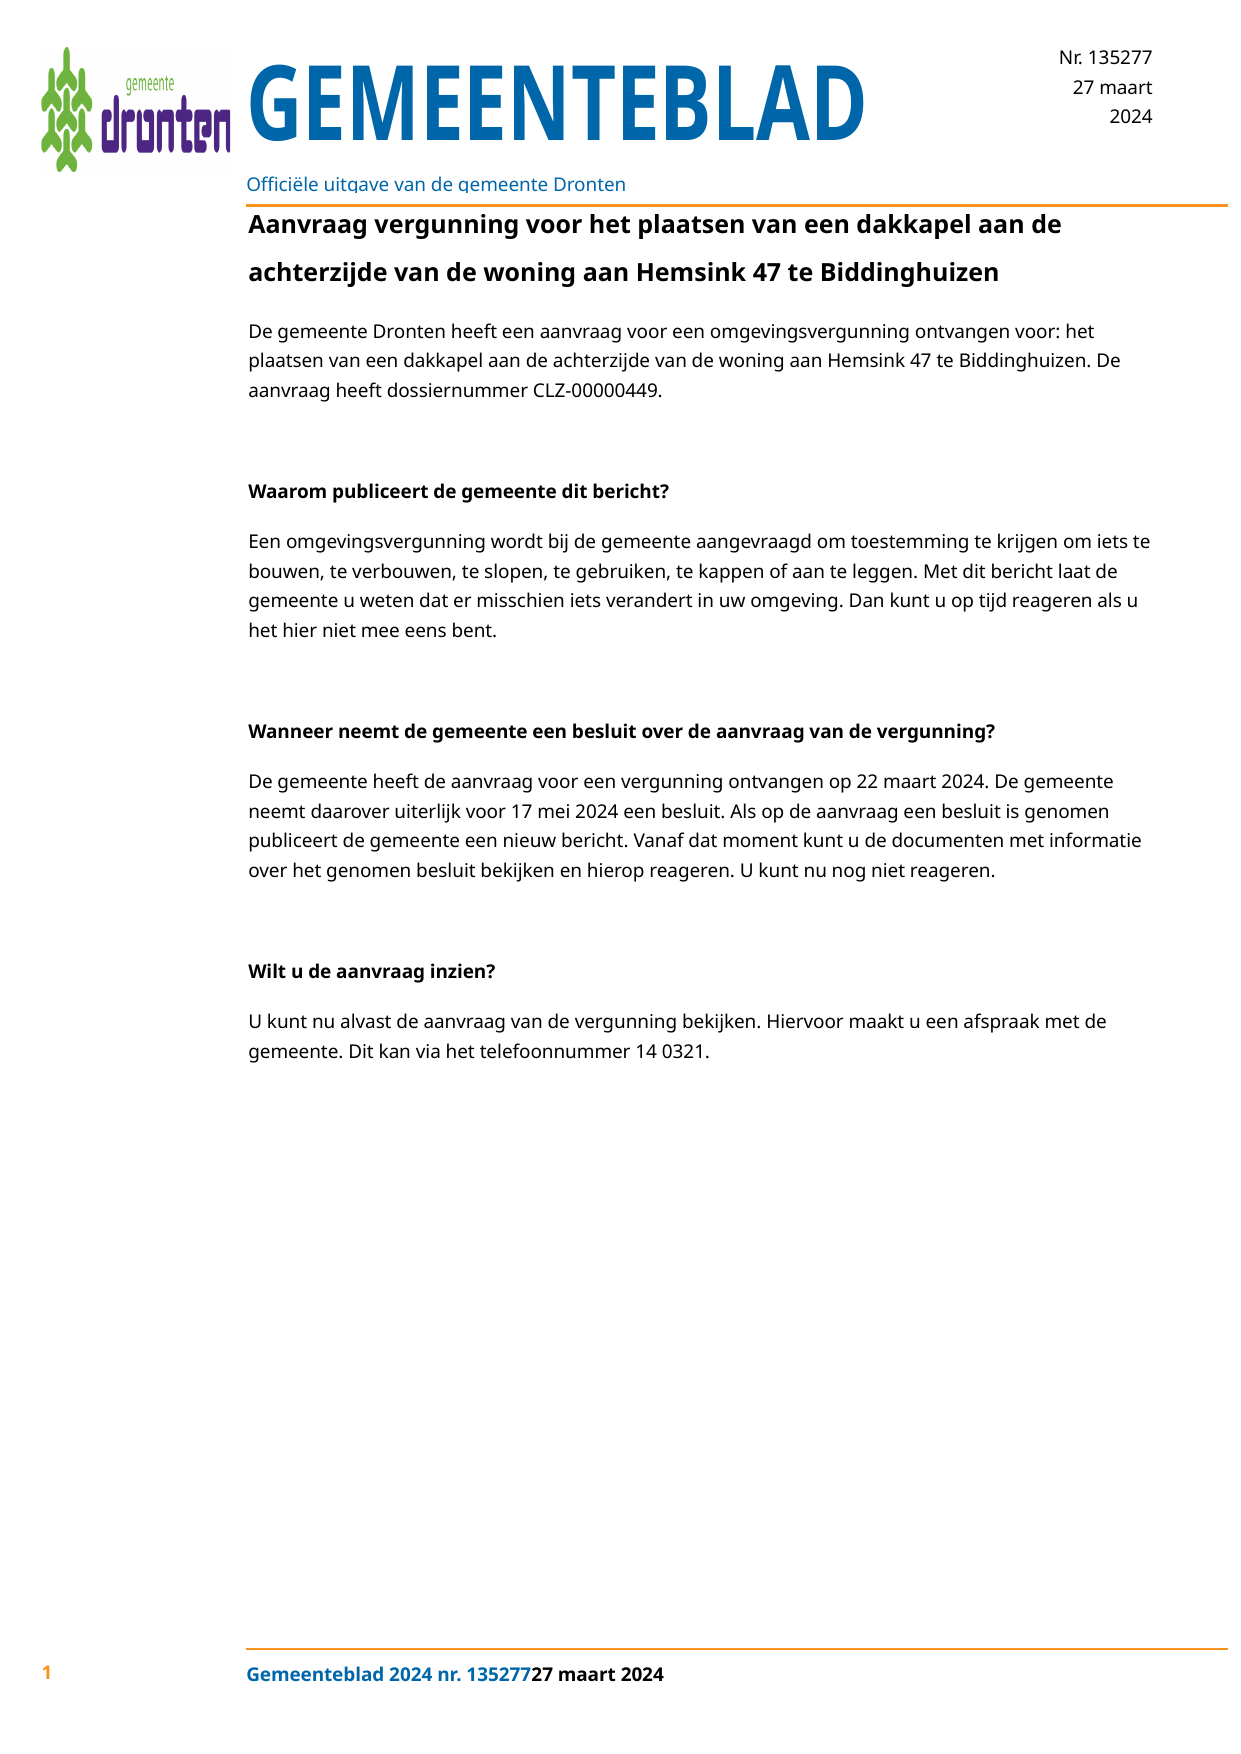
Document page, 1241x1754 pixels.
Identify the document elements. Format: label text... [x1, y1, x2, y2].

text Wanneer neemt de gemeente een besluit over de aanvraag van de vergunning? [248, 718, 1152, 744]
text Een omgevingsvergunning wordt bij de gemeente aangevraagd om toestemming te krijgen om iets te bouwen, te verbouwen, te slopen, te gebruiken, te kappen of aan te leggen. Met dit bericht laat de gemeente u weten dat er misschien iets verandert in uw omgeving. Dan kunt u op tijd reageren als u het hier niet mee eens bent. [248, 528, 1152, 643]
text De gemeente Dronten heeft een aanvraag voor een omgevingsvergunning ontvangen voor: het plaatsen van een dakkapel aan de achterzijde van de woning aan Hemsink 47 te Biddinghuizen. De aanvraag heeft dossiernummer CLZ-00000449. [248, 318, 1152, 403]
text Aanvraag vergunning voor het plaatsen van een dakkapel aan de achterzijde van de woning aan Hemsink 47 te Biddinghuizen [248, 207, 1152, 288]
text Wilt u de aanvraag inzien? [248, 958, 1152, 984]
text Waarom publiceert de gemeente dit bericht? [248, 478, 1152, 504]
text De gemeente heeft de aanvraag voor een vergunning ontvangen op 22 maart 2024. De gemeente neemt daarover uiterlijk voor 17 mei 2024 een besluit. Als op de aanvraag een besluit is genomen publiceert de gemeente een nieuw bericht. Vanaf dat moment kunt u de documenten met informatie over het genomen besluit bekijken en hierop reageren. U kunt nu nog niet reageren. [248, 768, 1152, 883]
text U kunt nu alvast de aanvraag van de vergunning bekijken. Hiervoor maakt u een afspraak met de gemeente. Dit kan via het telefoonnummer 14 0321. [248, 1008, 1152, 1064]
picture [41, 47, 231, 172]
